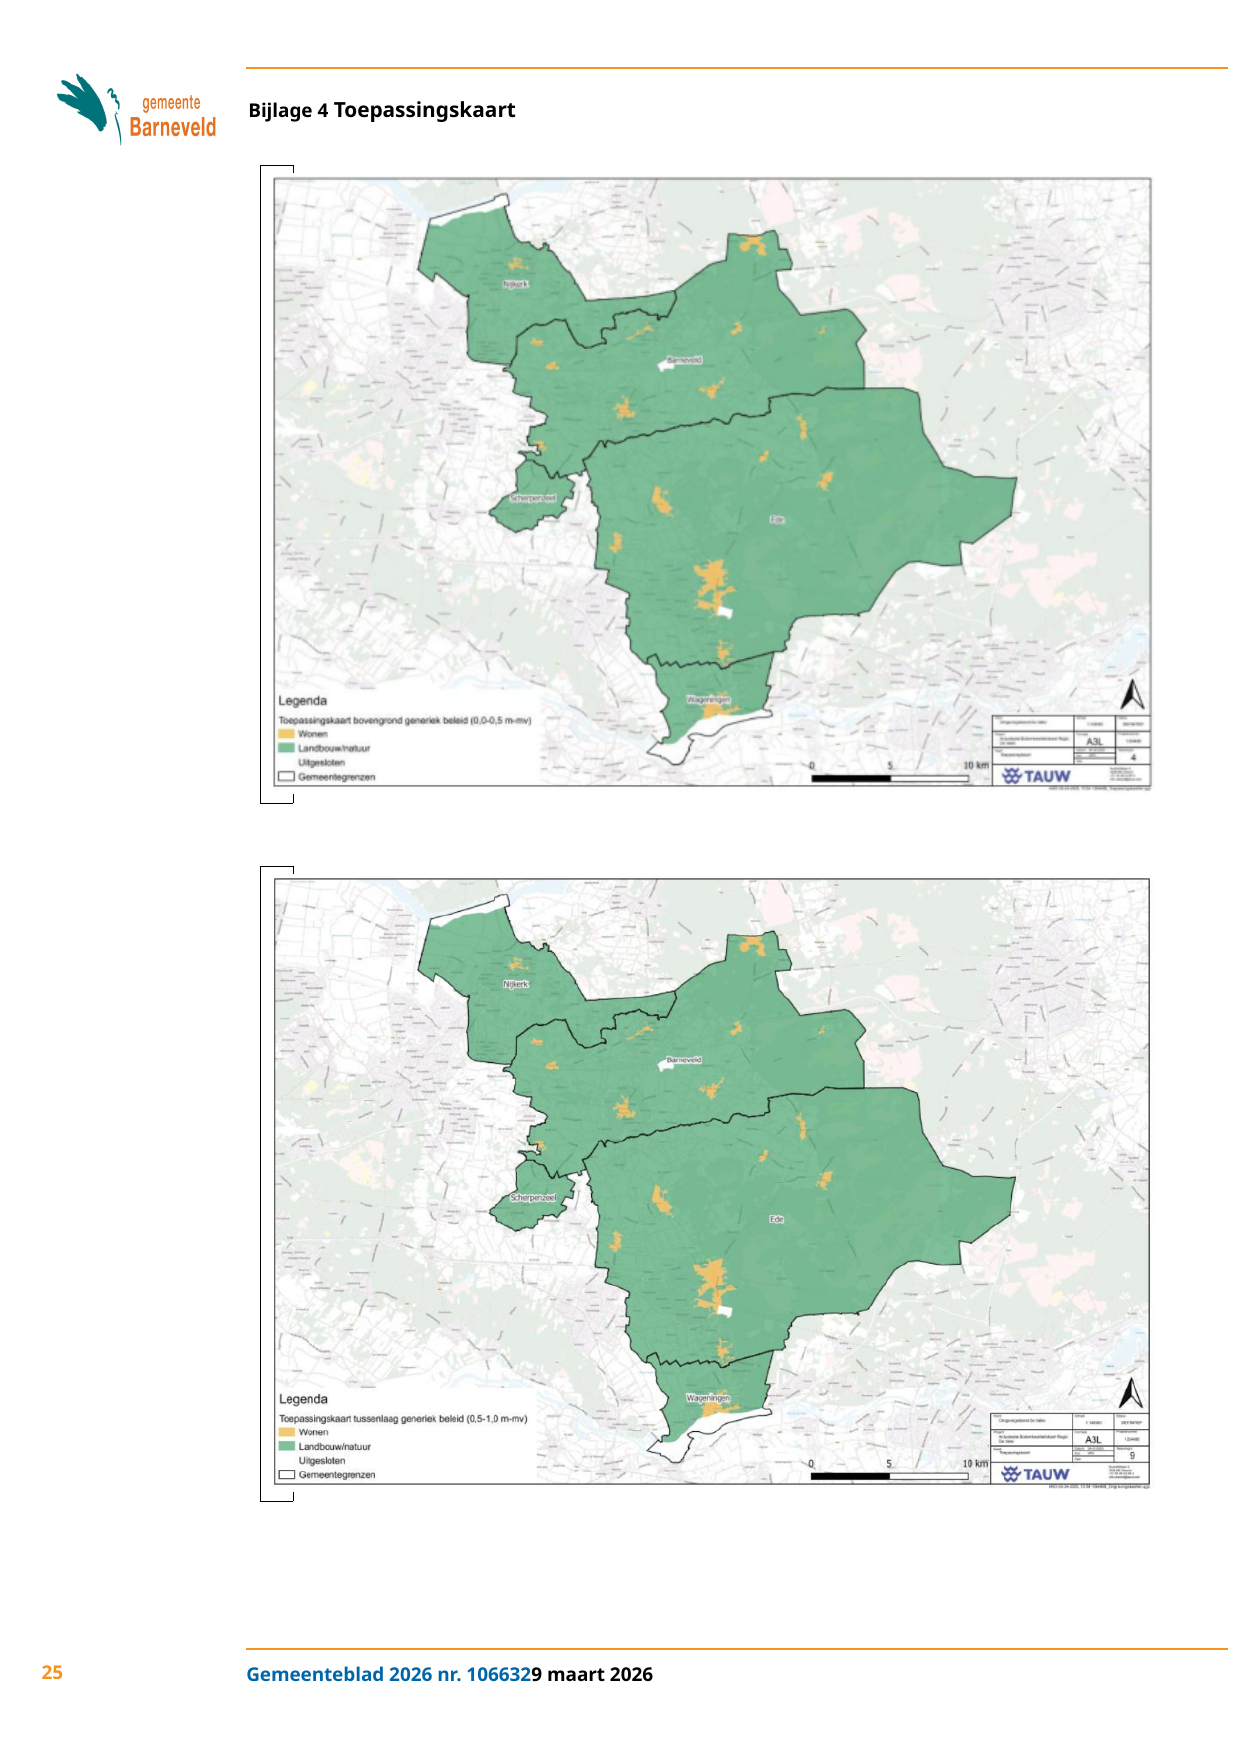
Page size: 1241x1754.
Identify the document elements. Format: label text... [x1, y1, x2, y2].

picture [41, 47, 231, 172]
picture [268, 173, 1155, 794]
text Bijlage 4 Toepassingskaart [248, 95, 1152, 123]
picture [268, 874, 1155, 1492]
